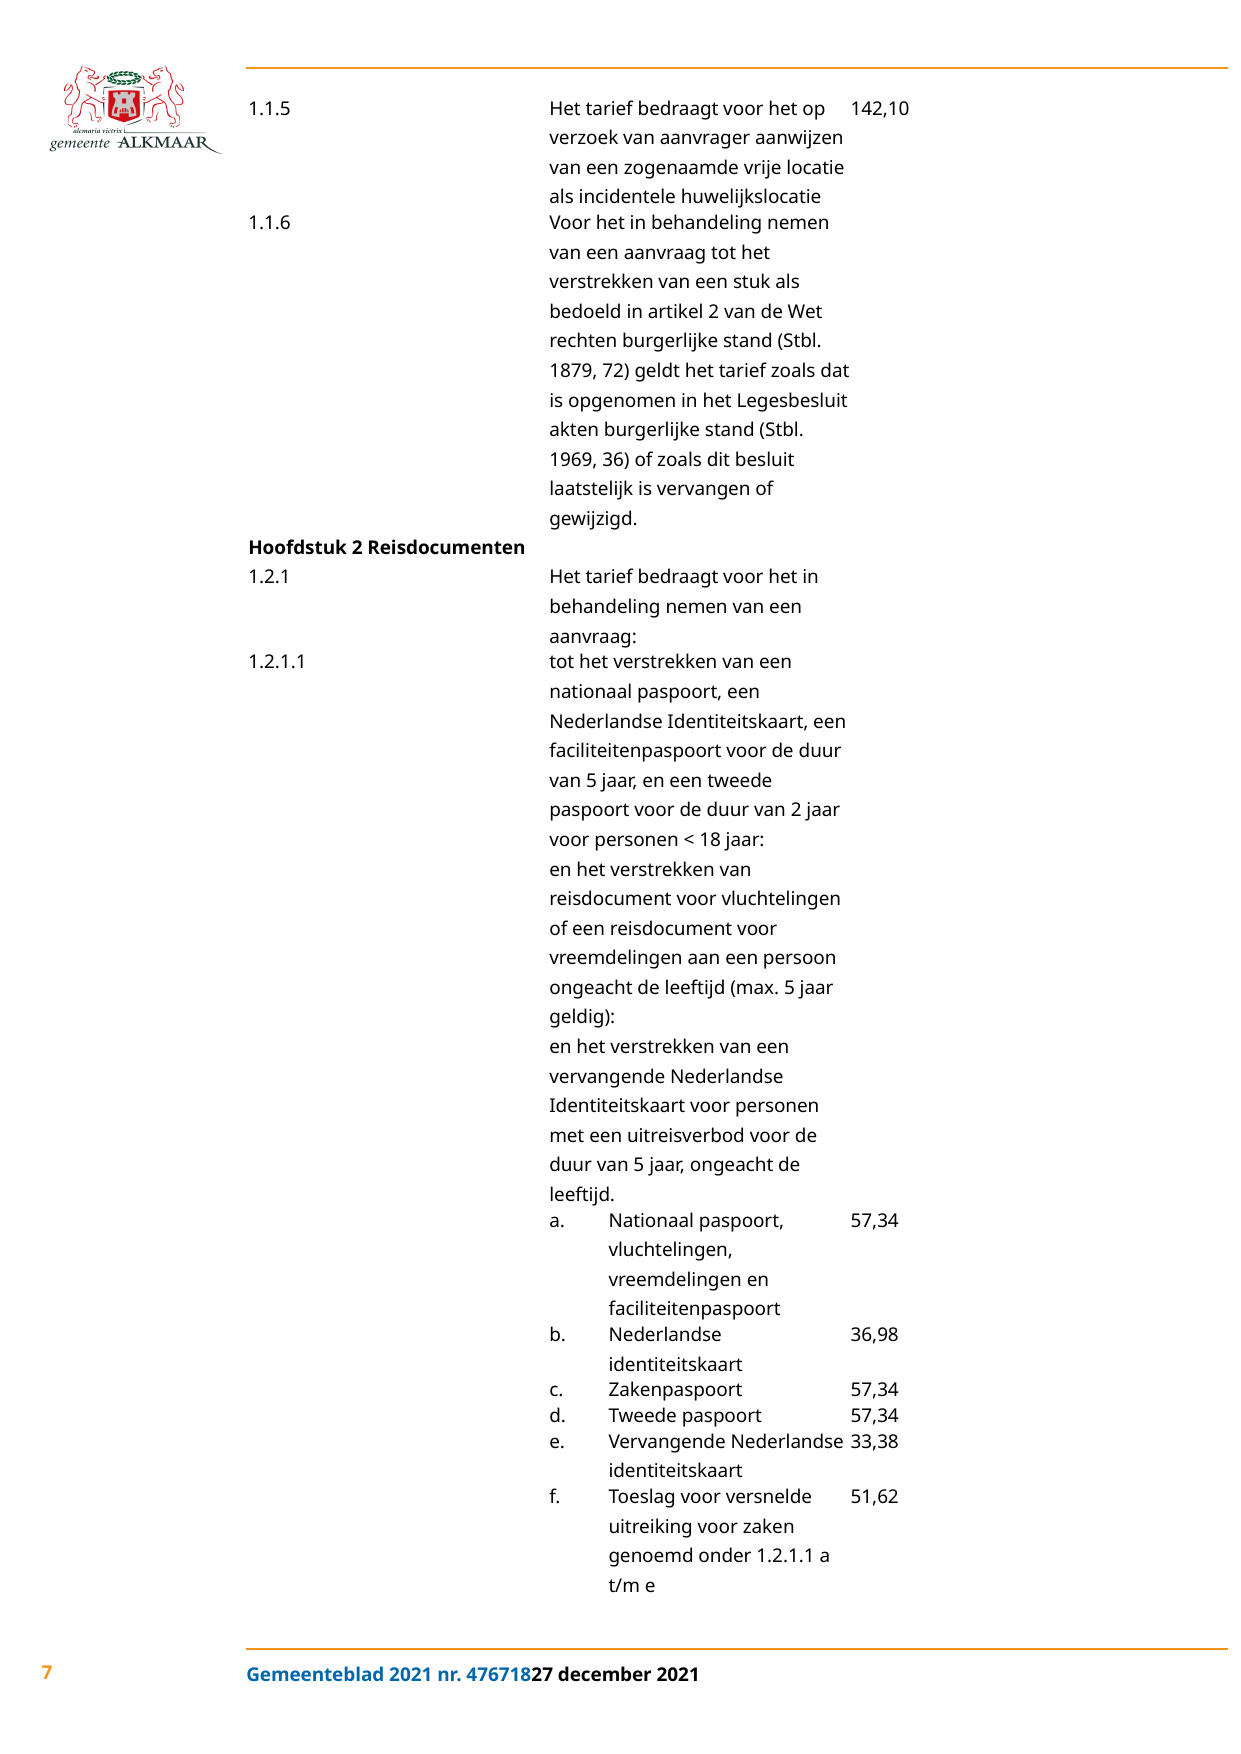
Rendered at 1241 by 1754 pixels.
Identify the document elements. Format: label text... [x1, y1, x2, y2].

table_cell 142,10 [850, 95, 1152, 209]
picture [41, 47, 231, 172]
table_cell [248, 1207, 549, 1321]
table_cell tot het verstrekken van een nationaal paspoort, een Nederlandse Identiteitskaart, een faciliteitenpaspoort voor de duur van 5 jaar, en een tweede paspoort voor de duur van 2 jaar voor personen < 18 jaar: en het verstrekken van reisdocument voor vluchtelingen of een reisdocument voor vreemdelingen aan een persoon ongeacht de leeftijd (max. 5 jaar geldig): en het verstrekken van een vervangende Nederlandse Identiteitskaart voor personen met een uitreisverbod voor de duur van 5 jaar, ongeacht de leeftijd. [549, 649, 850, 1207]
table_cell 57,34 [850, 1377, 1152, 1402]
text Hoofdstuk 2 Reisdocumenten [248, 534, 1152, 560]
table_cell 1.1.5 [248, 95, 549, 209]
table_cell [850, 649, 1152, 1207]
table_cell Nederlandse identiteitskaart [549, 1321, 850, 1377]
table_header Het tarief bedraagt voor het in behandeling nemen van een aanvraag: [549, 564, 850, 649]
table_cell 33,38 [850, 1428, 1152, 1483]
table_cell Nationaal paspoort, vluchtelingen, vreemdelingen en faciliteitenpaspoort [549, 1207, 850, 1321]
table_cell 1.2.1.1 [248, 649, 549, 1207]
table_cell Voor het in behandeling nemen van een aanvraag tot het verstrekken van een stuk als bedoeld in artikel 2 van de Wet rechten burgerlijke stand (Stbl. 1879, 72) geldt het tarief zoals dat is opgenomen in het Legesbesluit akten burgerlijke stand (Stbl. 1969, 36) of zoals dit besluit laatstelijk is vervangen of gewijzigd. [549, 209, 850, 531]
table_cell Tweede paspoort [549, 1403, 850, 1428]
table_cell Toeslag voor versnelde uitreiking voor zaken genoemd onder 1.2.1.1 a t/m e [549, 1484, 850, 1598]
table_cell [248, 1321, 549, 1377]
table_cell [850, 209, 1152, 531]
table_cell Het tarief bedraagt voor het op verzoek van aanvrager aanwijzen van een zogenaamde vrije locatie als incidentele huwelijkslocatie [549, 95, 850, 209]
table_cell 36,98 [850, 1321, 1152, 1377]
table_header 1.2.1 [248, 564, 549, 649]
table_header [850, 564, 1152, 649]
table_cell [248, 1377, 549, 1402]
table_cell [248, 1403, 549, 1428]
table_cell 57,34 [850, 1403, 1152, 1428]
table_cell 57,34 [850, 1207, 1152, 1321]
table_cell Zakenpaspoort [549, 1377, 850, 1402]
table_cell 51,62 [850, 1484, 1152, 1598]
table_cell [248, 1428, 549, 1483]
table_cell 1.1.6 [248, 209, 549, 531]
table_cell Vervangende Nederlandse identiteitskaart [549, 1428, 850, 1483]
table_cell [248, 1484, 549, 1598]
